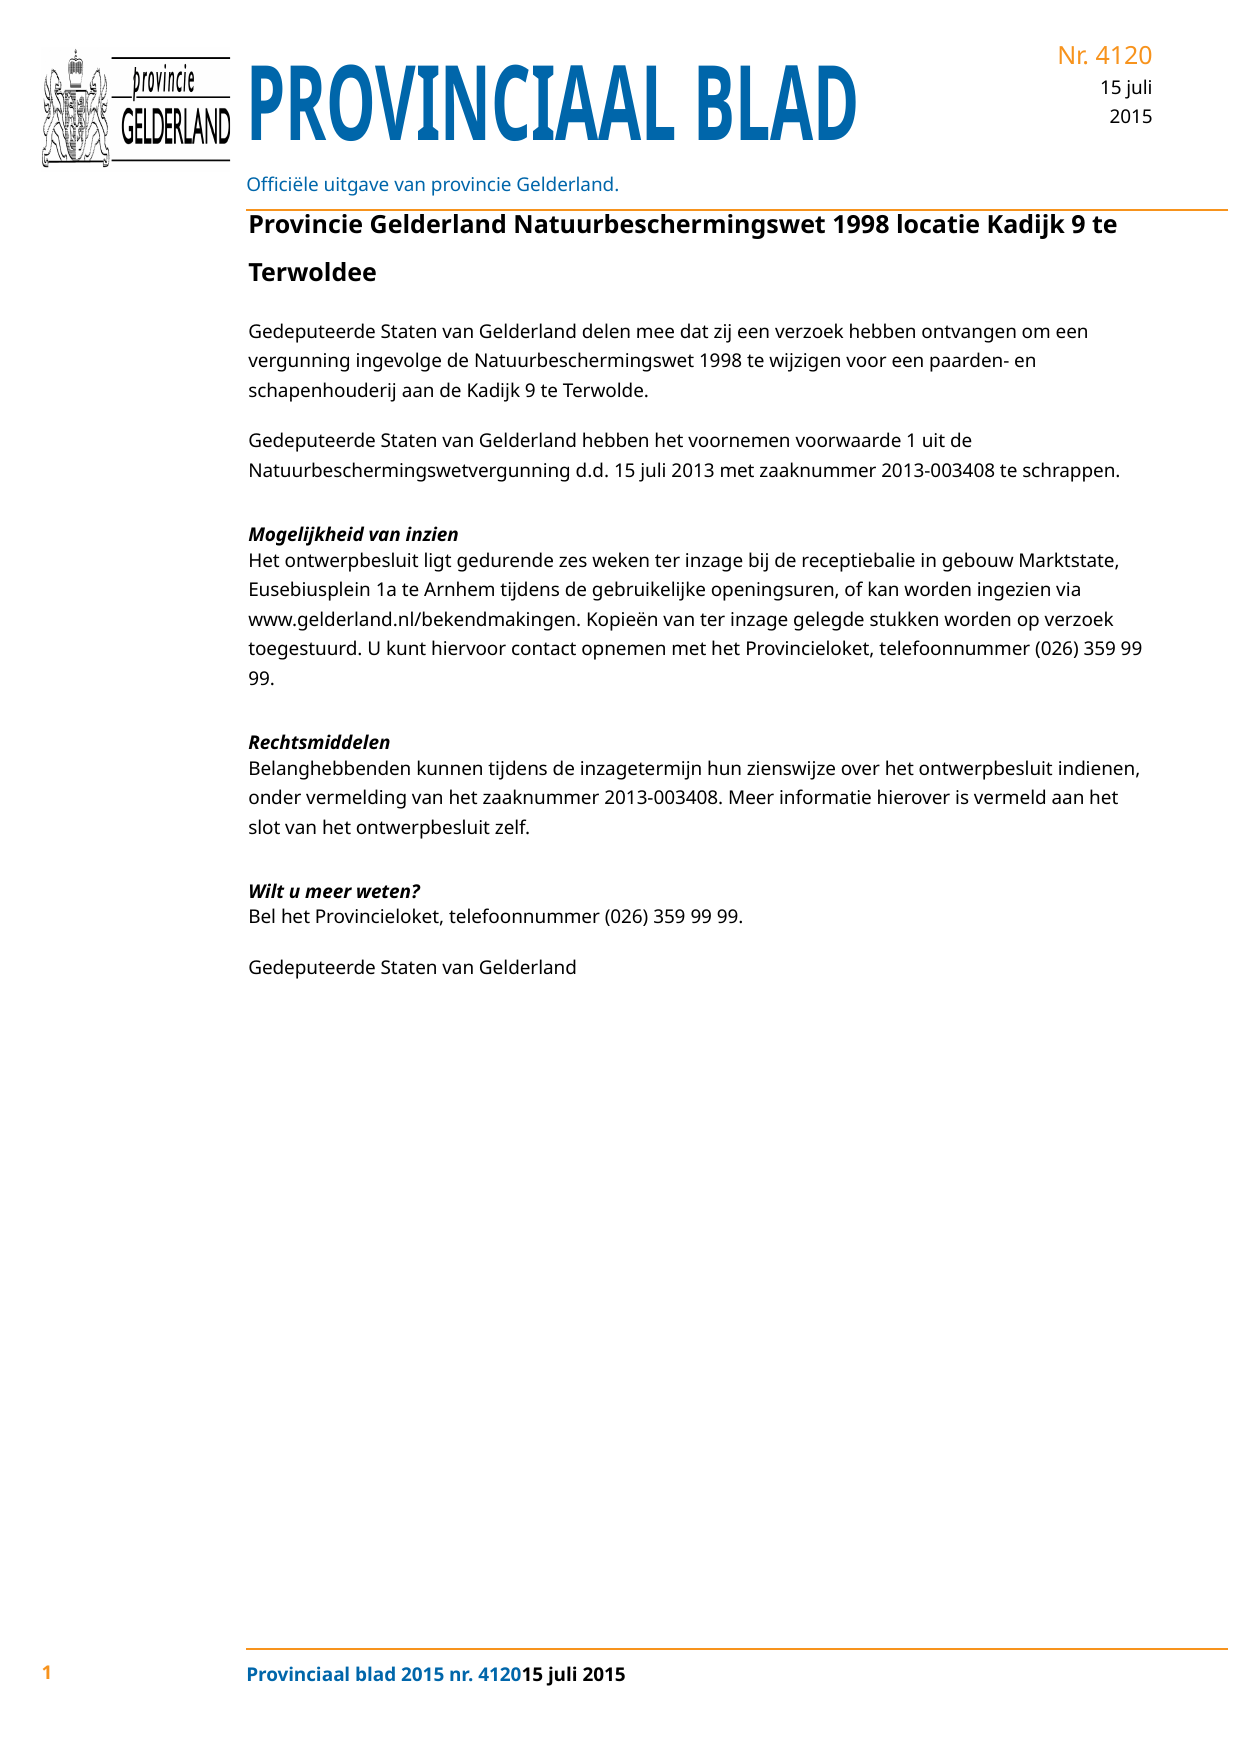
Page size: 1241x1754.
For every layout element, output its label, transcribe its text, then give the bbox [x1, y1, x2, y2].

text Mogelijkheid van inzien [248, 521, 1152, 547]
text Belanghebbenden kunnen tijdens de inzagetermijn hun zienswijze over het ontwerpbesluit indienen, onder vermelding van het zaaknummer 2013-003408. Meer informatie hierover is vermeld aan het slot van het ontwerpbesluit zelf. [248, 755, 1152, 840]
text Bel het Provincieloket, telefoonnummer (026) 359 99 99. [248, 904, 1152, 929]
picture [41, 47, 231, 172]
text Gedeputeerde Staten van Gelderland [248, 954, 1152, 980]
text Rechtsmiddelen [248, 729, 1152, 755]
text Provincie Gelderland Natuurbeschermingswet 1998 locatie Kadijk 9 te Terwoldee [248, 211, 1152, 288]
text Gedeputeerde Staten van Gelderland hebben het voornemen voorwaarde 1 uit de Natuurbeschermingswetvergunning d.d. 15 juli 2013 met zaaknummer 2013-003408 te schrappen. [248, 427, 1152, 483]
text Gedeputeerde Staten van Gelderland delen mee dat zij een verzoek hebben ontvangen om een vergunning ingevolge de Natuurbeschermingswet 1998 te wijzigen voor een paarden- en schapenhouderij aan de Kadijk 9 te Terwolde. [248, 318, 1152, 403]
text Het ontwerpbesluit ligt gedurende zes weken ter inzage bij de receptiebalie in gebouw Marktstate, Eusebiusplein 1a te Arnhem tijdens de gebruikelijke openingsuren, of kan worden ingezien via www.gelderland.nl/bekendmakingen. Kopieën van ter inzage gelegde stukken worden op verzoek toegestuurd. U kunt hiervoor contact opnemen met het Provincieloket, telefoonnummer (026) 359 99 99. [248, 547, 1152, 691]
text Wilt u meer weten? [248, 878, 1152, 904]
